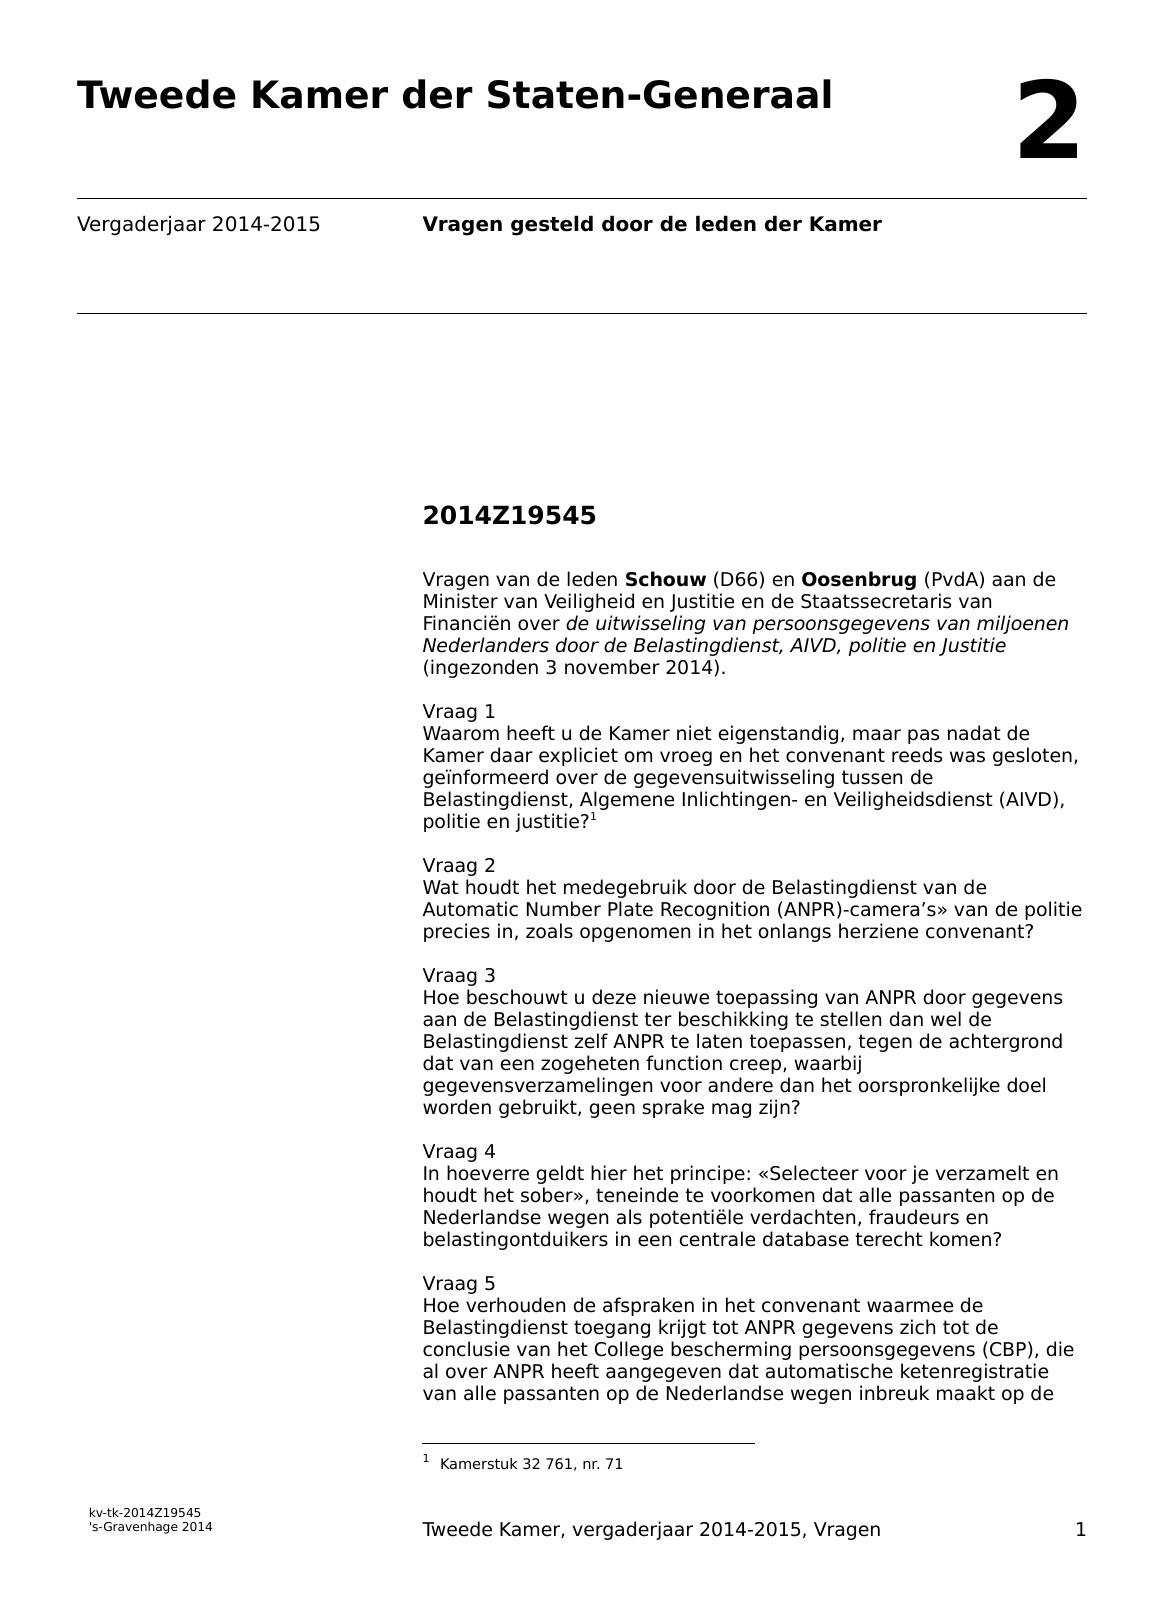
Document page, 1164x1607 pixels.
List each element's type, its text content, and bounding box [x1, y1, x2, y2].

table_header 2 [886, 59, 1087, 198]
text Vraag 1 [422, 701, 1087, 723]
table_cell Vragen gesteld door de leden der Kamer [422, 199, 1087, 313]
text Kamerstuk 32 761, nr. 71 [422, 1452, 1087, 1474]
text Hoe verhouden de afspraken in het convenant waarmee de Belastingdienst toegang krijgt tot ANPR gegevens zich tot de conclusie van het College bescherming persoonsgegevens (CBP), die al over ANPR heeft aangegeven dat automatische ketenregistratie van alle passanten op de Nederlandse wegen inbreuk maakt op de [422, 1295, 1087, 1405]
text In hoeverre geldt hier het principe: «Selecteer voor je verzamelt en houdt het sober», teneinde te voorkomen dat alle passanten op de Nederlandse wegen als potentiële verdachten, fraudeurs en belastingontduikers in een centrale database terecht komen? [422, 1163, 1087, 1251]
text Hoe beschouwt u deze nieuwe toepassing van ANPR door gegevens aan de Belastingdienst ter beschikking te stellen dan wel de Belastingdienst zelf ANPR te laten toepassen, tegen de achtergrond dat van een zogeheten function creep, waarbij gegevensverzamelingen voor andere dan het oorspronkelijke doel worden gebruikt, geen sprake mag zijn? [422, 987, 1087, 1119]
text 2014Z19545 [422, 501, 1087, 531]
text 's-Gravenhage 2014 [88, 1520, 323, 1534]
table_cell Vergaderjaar 2014-2015 [77, 199, 422, 313]
text Vraag 2 [422, 855, 1087, 877]
text Waarom heeft u de Kamer niet eigenstandig, maar pas nadat de Kamer daar expliciet om vroeg en het convenant reeds was gesloten, geïnformeerd over de gegevensuitwisseling tussen de Belastingdienst, Algemene Inlichtingen- en Veiligheidsdienst (AIVD), politie en justitie? [422, 723, 1087, 833]
text Vraag 3 [422, 965, 1087, 987]
table_header Tweede Kamer der Staten-Generaal [77, 59, 886, 198]
text kv-tk-2014Z19545 [88, 1506, 323, 1520]
text Vraag 4 [422, 1141, 1087, 1163]
text Vraag 5 [422, 1273, 1087, 1295]
text Vragen van de leden Schouw (D66) en Oosenbrug (PvdA) aan de Minister van Veiligheid en Justitie en de Staatssecretaris van Financiën over de uitwisseling van persoonsgegevens van miljoenen Nederlanders door de Belastingdienst, AIVD, politie en Justitie (ingezonden 3 november 2014). [422, 569, 1087, 679]
text Wat houdt het medegebruik door de Belastingdienst van de Automatic Number Plate Recognition (ANPR)-camera’s» van de politie precies in, zoals opgenomen in het onlangs herziene convenant? [422, 877, 1087, 943]
